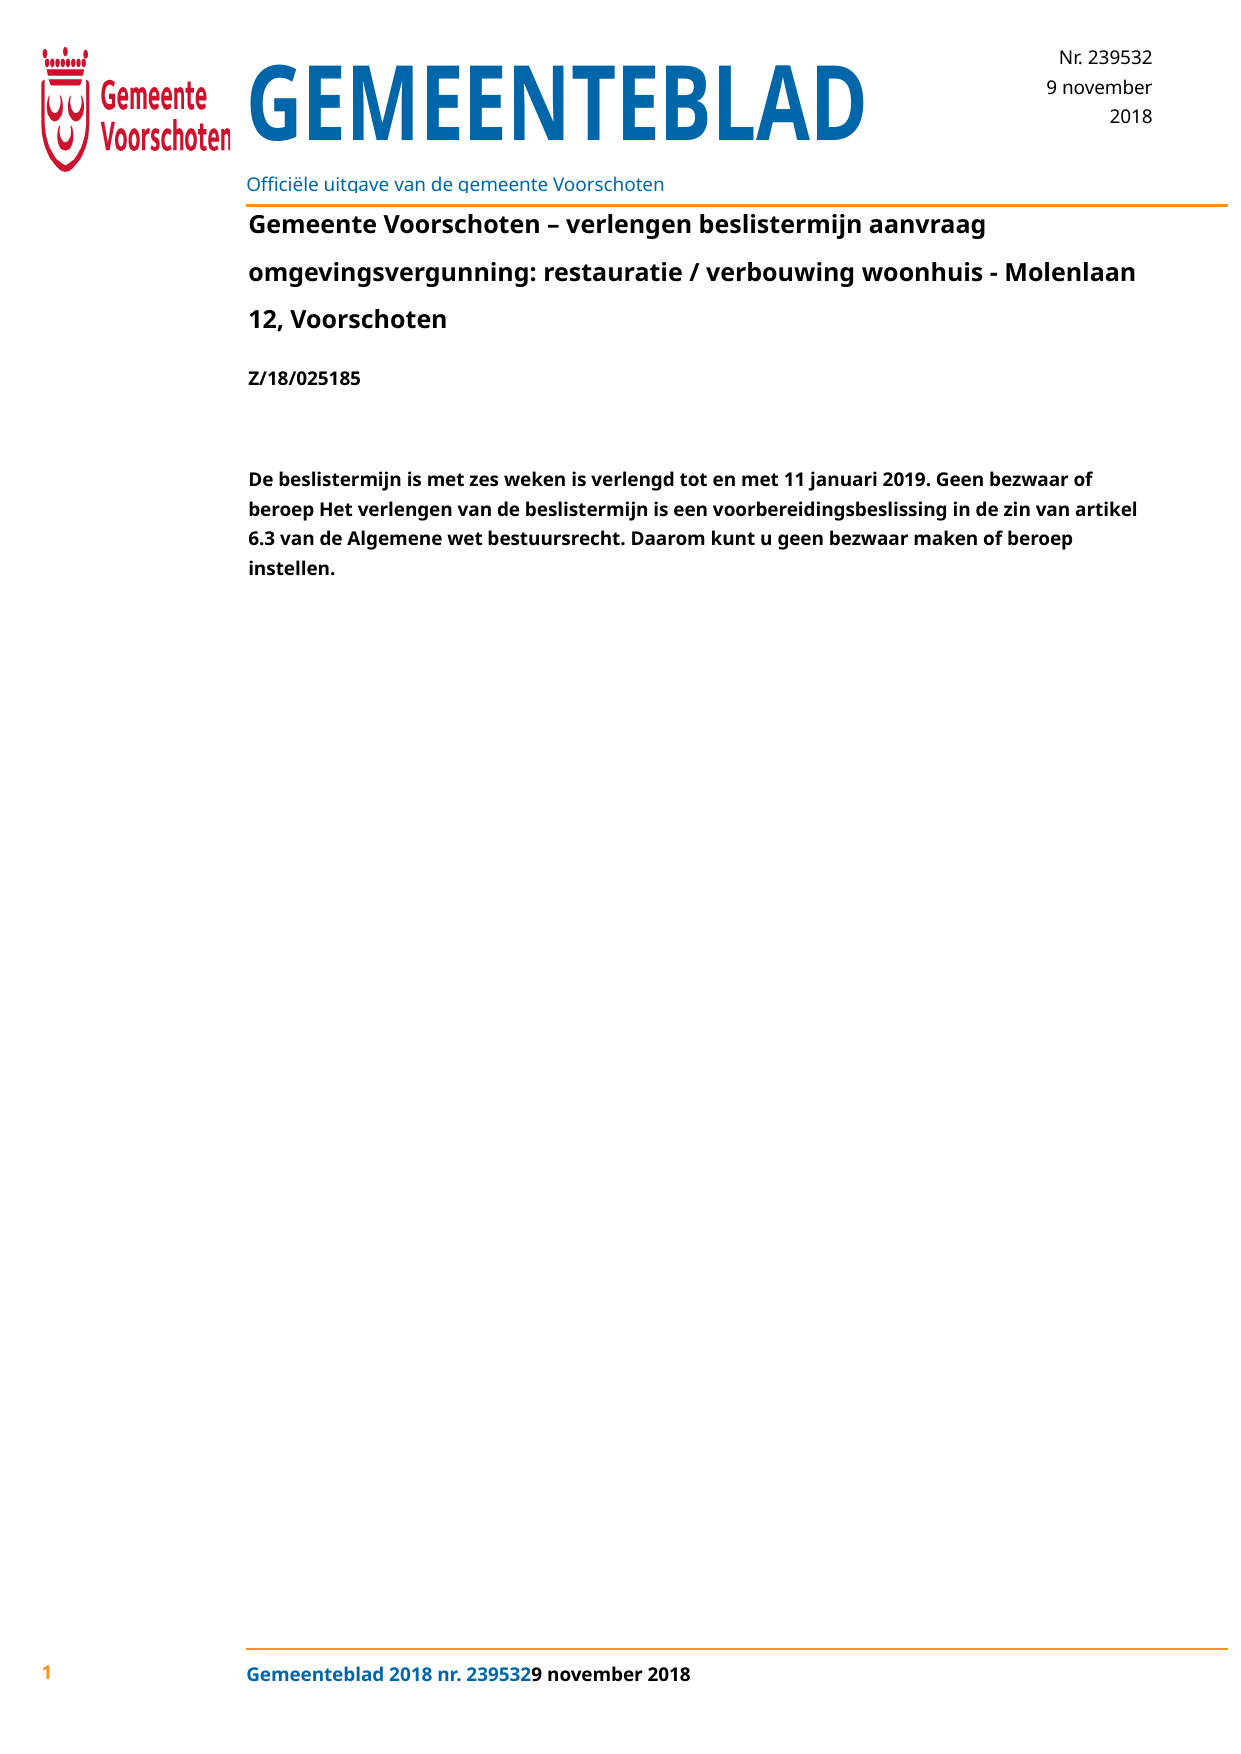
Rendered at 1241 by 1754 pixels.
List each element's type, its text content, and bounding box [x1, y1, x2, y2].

text De beslistermijn is met zes weken is verlengd tot en met 11 januari 2019. Geen bezwaar of beroep Het verlengen van de beslistermijn is een voorbereidingsbeslissing in de zin van artikel 6.3 van de Algemene wet bestuursrecht. Daarom kunt u geen bezwaar maken of beroep instellen. [248, 466, 1152, 581]
picture [41, 47, 231, 172]
text Z/18/025185 [248, 366, 1152, 391]
text Gemeente Voorschoten – verlengen beslistermijn aanvraag omgevingsvergunning: restauratie / verbouwing woonhuis - Molenlaan 12, Voorschoten [248, 207, 1152, 336]
